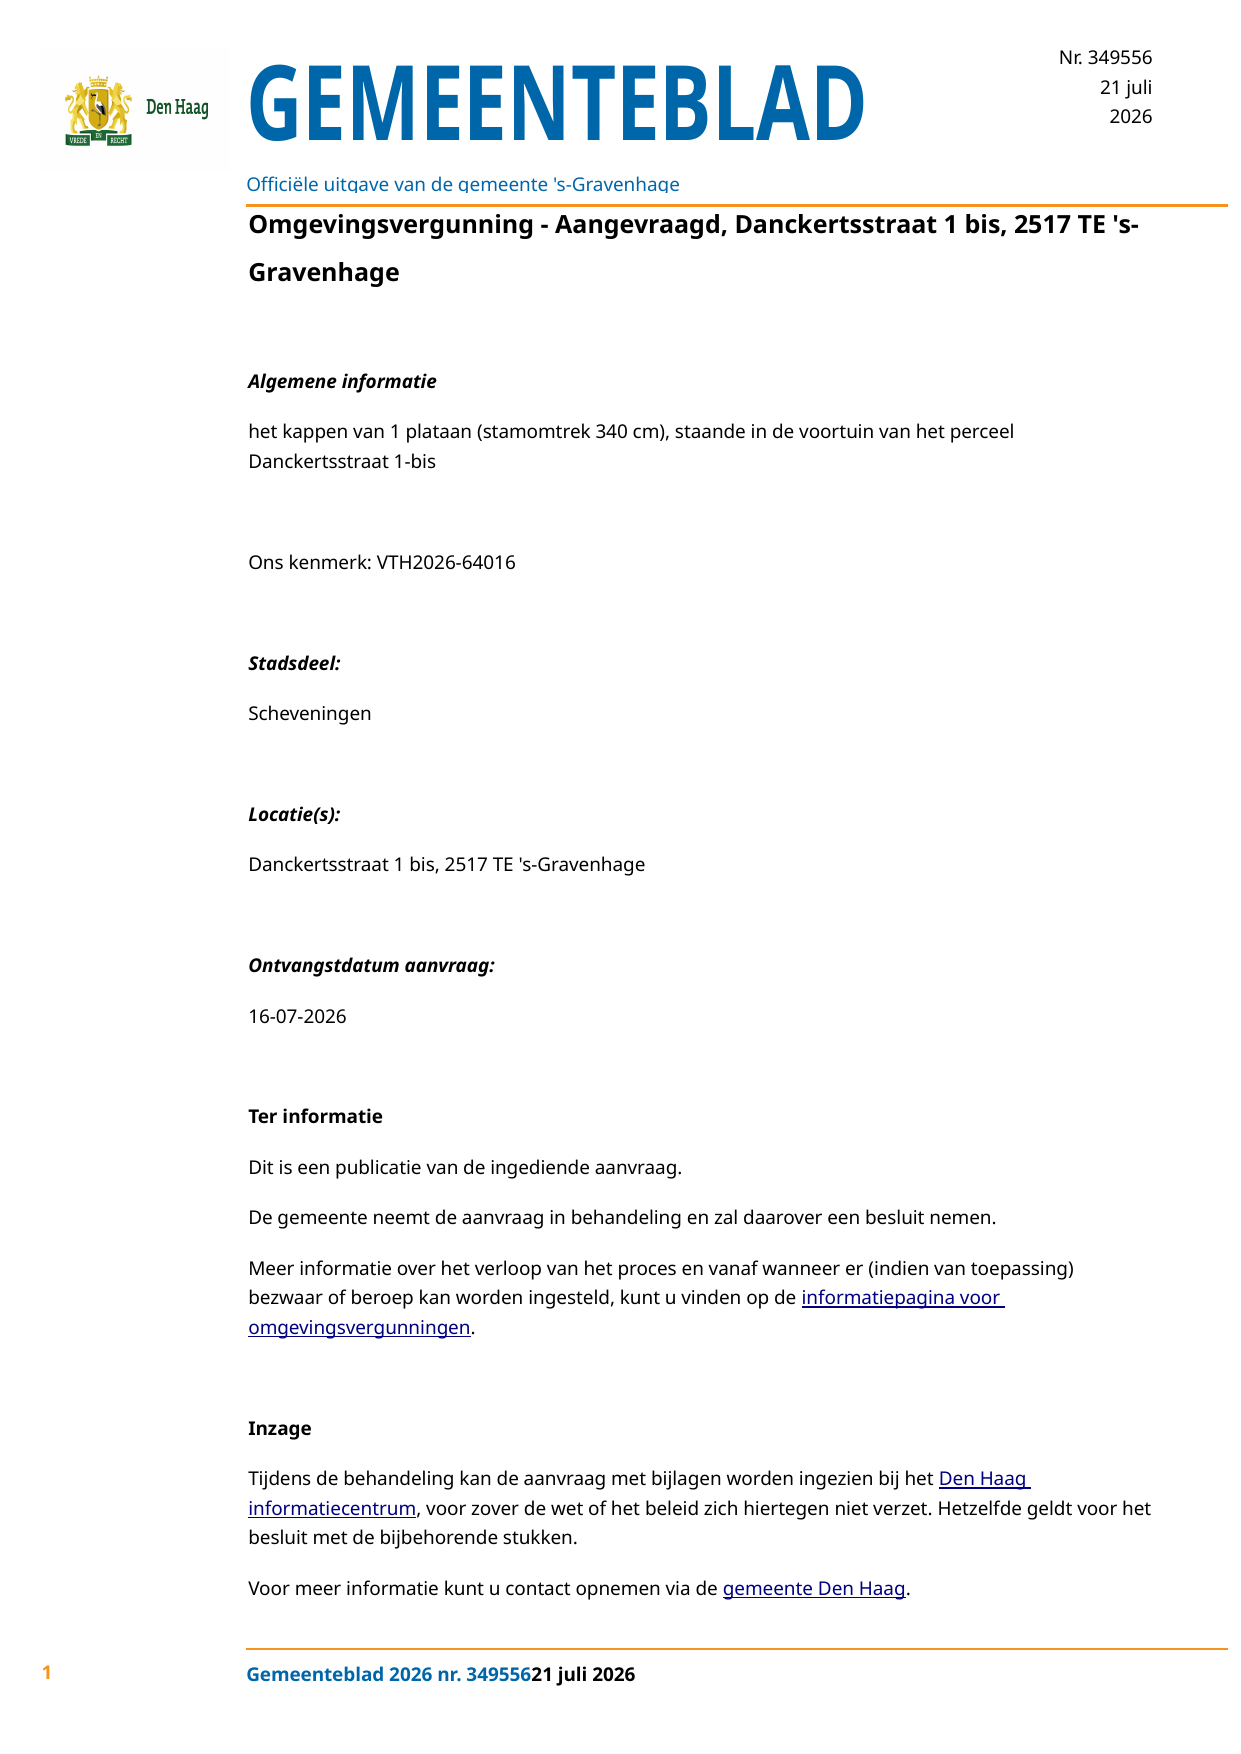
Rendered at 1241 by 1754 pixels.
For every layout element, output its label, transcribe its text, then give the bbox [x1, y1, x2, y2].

text Omgevingsvergunning - Aangevraagd, Danckertsstraat 1 bis, 2517 TE 's-Gravenhage [248, 207, 1152, 288]
text De gemeente neemt de aanvraag in behandeling en zal daarover een besluit nemen. [248, 1204, 1152, 1230]
text Ter informatie [248, 1104, 1152, 1129]
text Voor meer informatie kunt u contact opnemen via de gemeente Den Haag. [248, 1575, 1152, 1601]
text Ontvangstdatum aanvraag: [248, 952, 1152, 978]
text Dit is een publicatie van de ingediende aanvraag. [248, 1154, 1152, 1180]
text Inzage [248, 1415, 1152, 1441]
text Ons kenmerk: VTH2026-64016 [248, 549, 1152, 575]
text Stadsdeel: [248, 650, 1152, 676]
text het kappen van 1 plataan (stamomtrek 340 cm), staande in de voortuin van het perceel Danckertsstraat 1-bis [248, 419, 1152, 474]
text Danckertsstraat 1 bis, 2517 TE 's-Gravenhage [248, 852, 1152, 877]
text Algemene informatie [248, 368, 1152, 394]
picture [41, 47, 231, 172]
text Tijdens de behandeling kan de aanvraag met bijlagen worden ingezien bij het Den Haag informatiecentrum, voor zover de wet of het beleid zich hiertegen niet verzet. Hetzelfde geldt voor het besluit met de bijbehorende stukken. [248, 1465, 1152, 1550]
text 16-07-2026 [248, 1003, 1152, 1029]
text Locatie(s): [248, 801, 1152, 827]
text Meer informatie over het verloop van het proces en vanaf wanneer er (indien van toepassing) bezwaar of beroep kan worden ingesteld, kunt u vinden op de informatiepagina voor omgevingsvergunningen. [248, 1255, 1152, 1340]
text Scheveningen [248, 700, 1152, 726]
